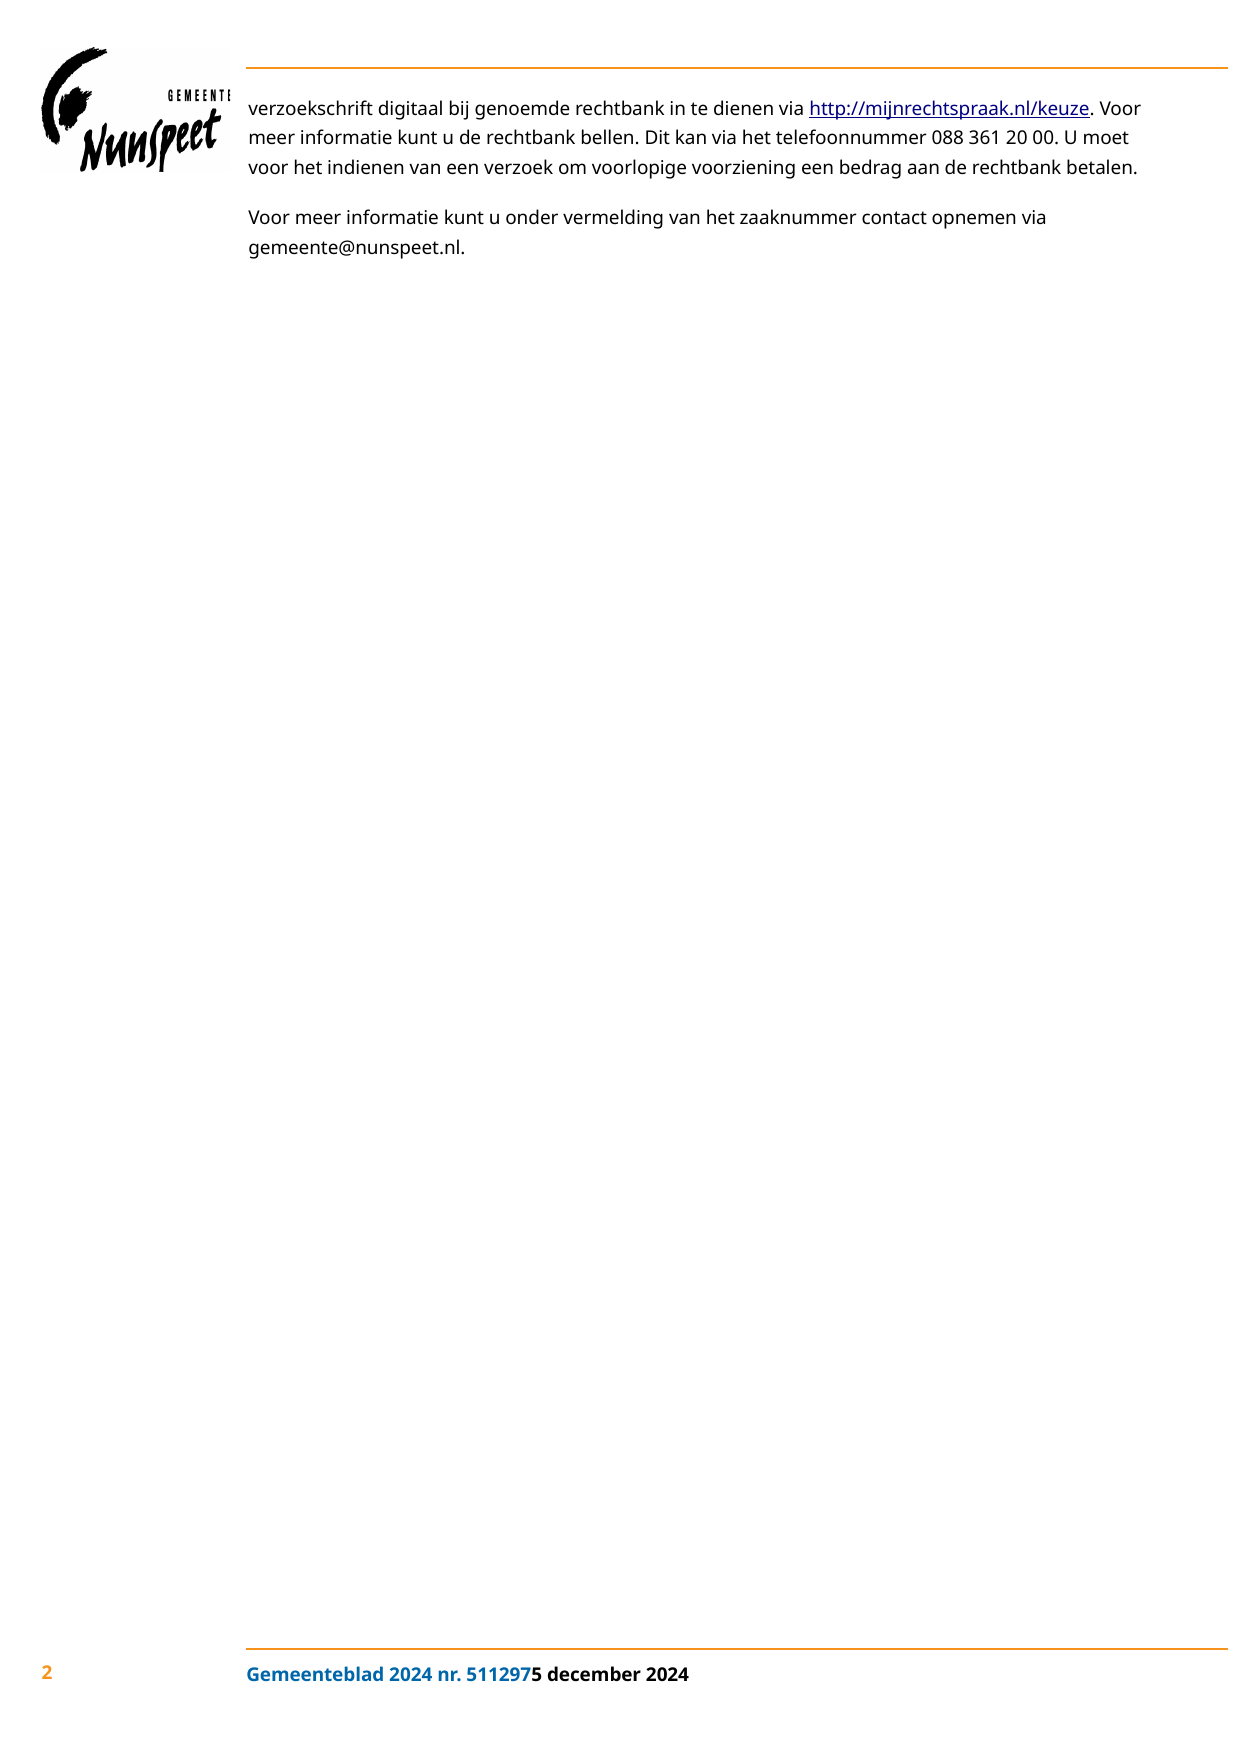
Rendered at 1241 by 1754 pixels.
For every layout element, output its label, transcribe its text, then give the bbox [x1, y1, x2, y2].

text verzoekschrift digitaal bij genoemde rechtbank in te dienen via http://mijnrechtspraak.nl/keuze. Voor meer informatie kunt u de rechtbank bellen. Dit kan via het telefoonnummer 088 361 20 00. U moet voor het indienen van een verzoek om voorlopige voorziening een bedrag aan de rechtbank betalen. [248, 95, 1152, 180]
text Voor meer informatie kunt u onder vermelding van het zaaknummer contact opnemen via gemeente@nunspeet.nl. [248, 204, 1152, 260]
picture [41, 47, 231, 172]
